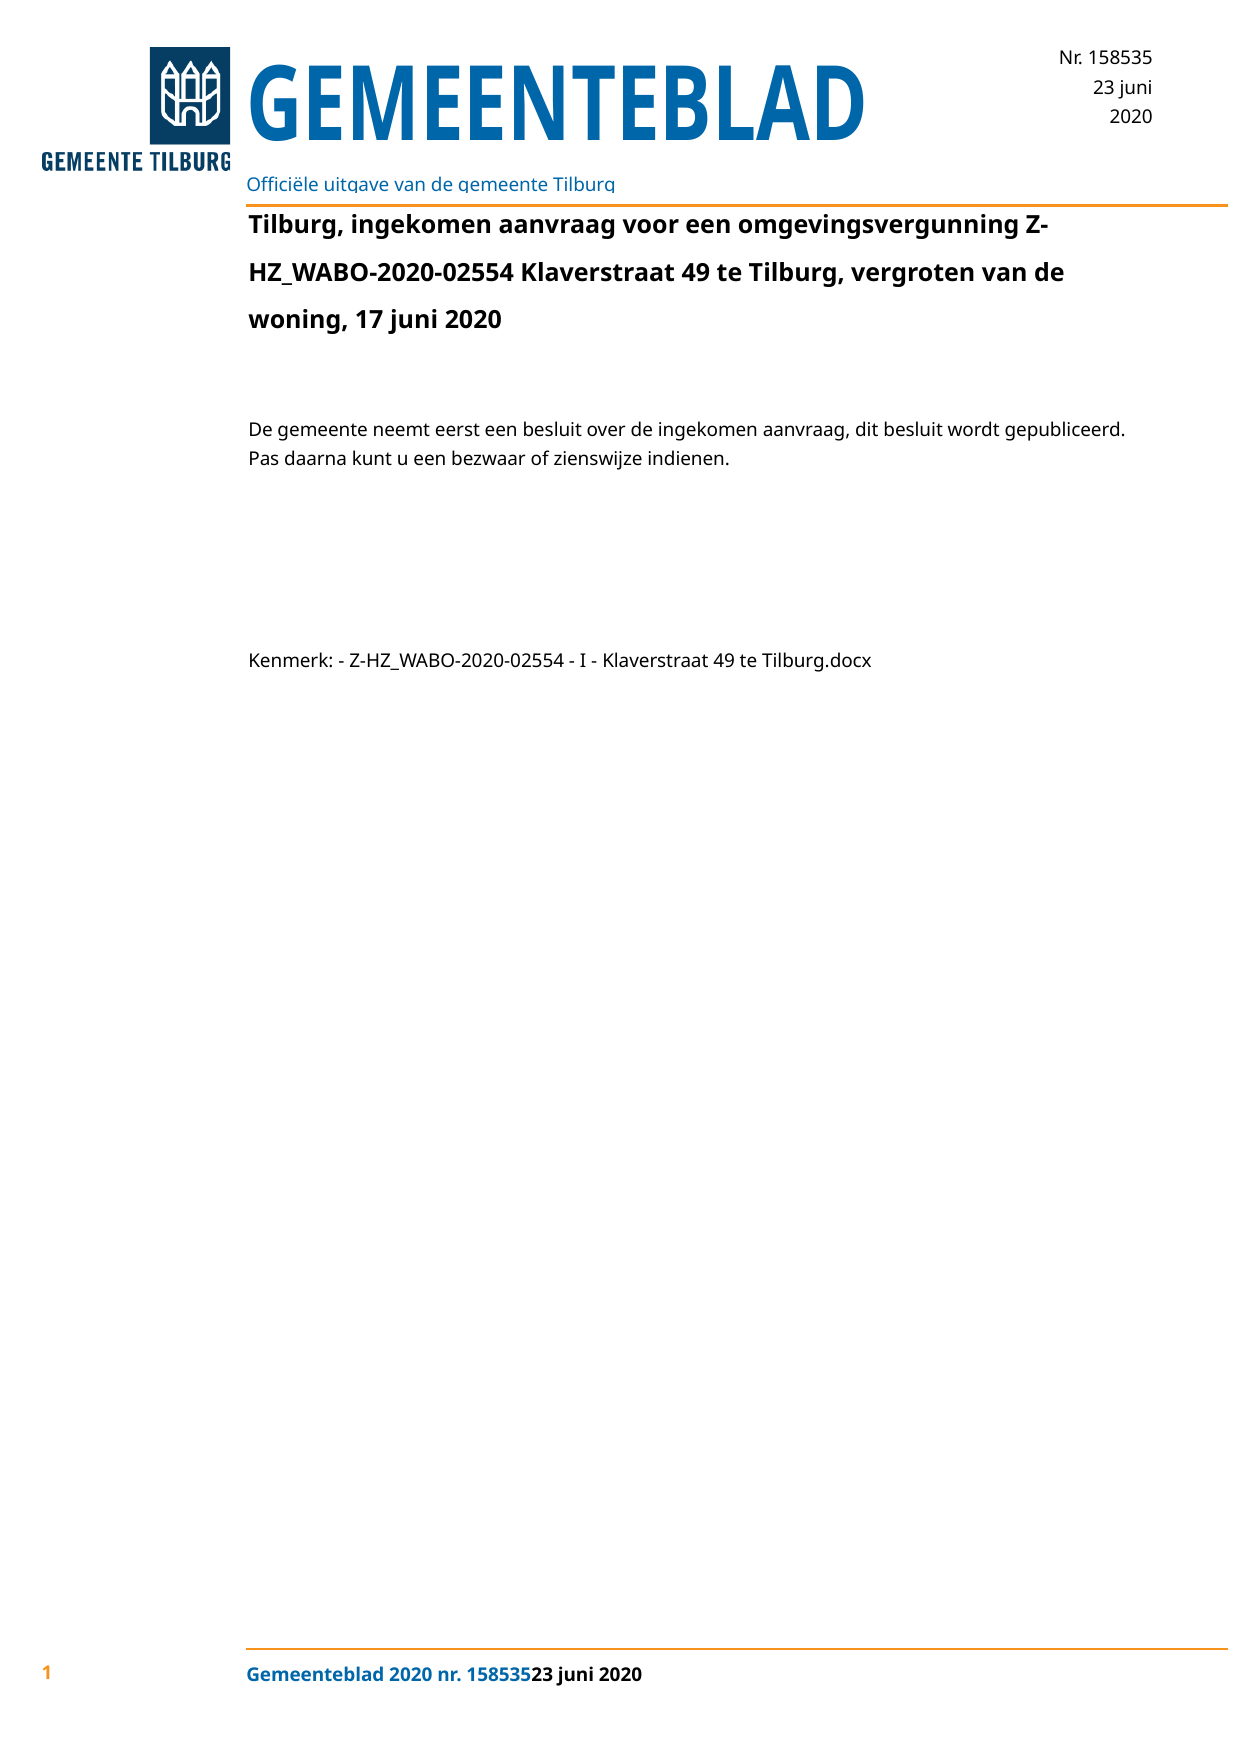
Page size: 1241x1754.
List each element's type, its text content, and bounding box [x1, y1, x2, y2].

text De gemeente neemt eerst een besluit over de ingekomen aanvraag, dit besluit wordt gepubliceerd. Pas daarna kunt u een bezwaar of zienswijze indienen. [248, 416, 1152, 471]
picture [41, 47, 231, 172]
text Tilburg, ingekomen aanvraag voor een omgevingsvergunning Z-HZ_WABO-2020-02554 Klaverstraat 49 te Tilburg, vergroten van de woning, 17 juni 2020 [248, 207, 1152, 336]
text Kenmerk: - Z-HZ_WABO-2020-02554 - I - Klaverstraat 49 te Tilburg.docx [248, 647, 1152, 673]
